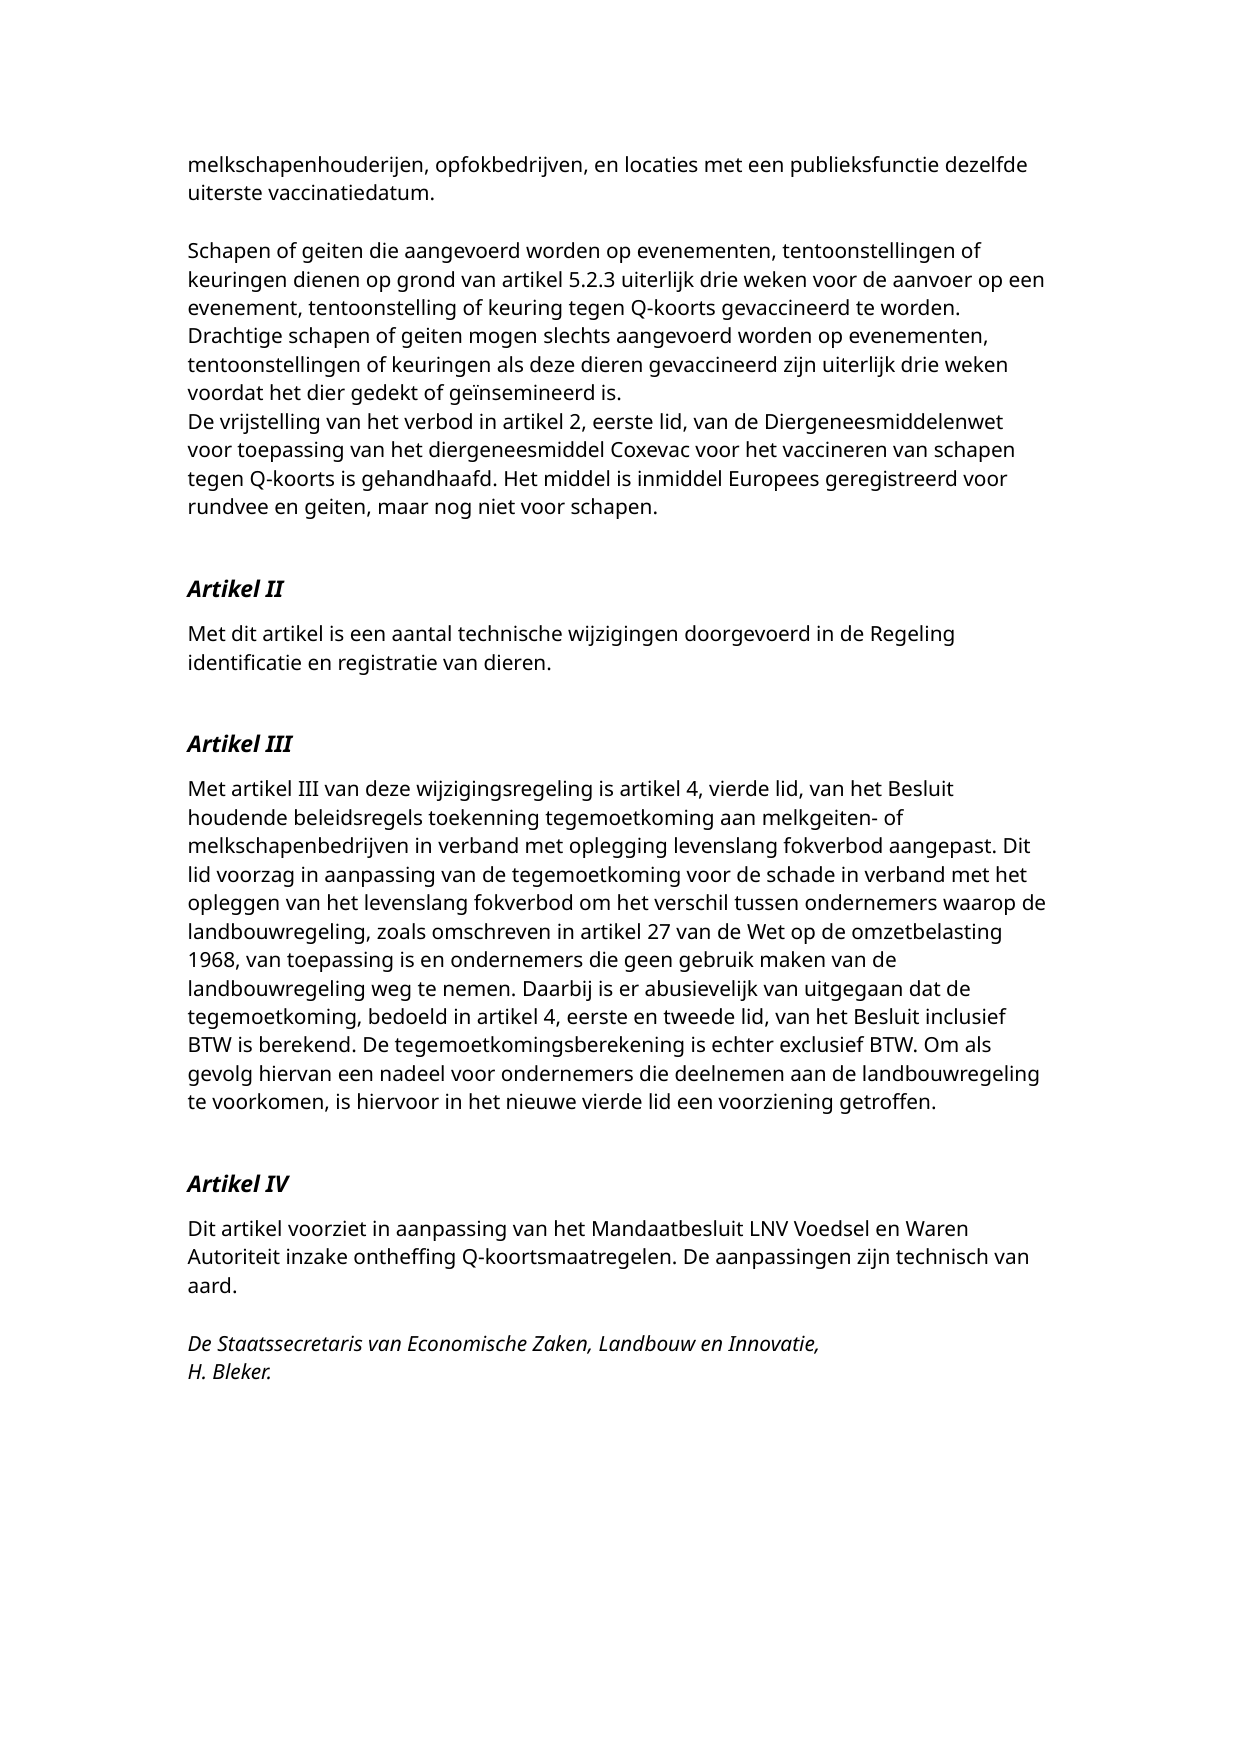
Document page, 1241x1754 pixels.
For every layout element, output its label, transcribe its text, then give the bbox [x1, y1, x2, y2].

text De Staatssecretaris van Economische Zaken, Landbouw en Innovatie, [187, 1329, 1053, 1357]
subtitle Artikel II [187, 573, 1053, 604]
subtitle Artikel IV [187, 1168, 1053, 1199]
text Dit artikel voorziet in aanpassing van het Mandaatbesluit LNV Voedsel en Waren Autoriteit inzake ontheffing Q-koortsmaatregelen. De aanpassingen zijn technisch van aard. [187, 1214, 1053, 1299]
text H. Bleker. [187, 1357, 1053, 1386]
text Schapen of geiten die aangevoerd worden op evenementen, tentoonstellingen of keuringen dienen op grond van artikel 5.2.3 uiterlijk drie weken voor de aanvoer op een evenement, tentoonstelling of keuring tegen Q-koorts gevaccineerd te worden. Drachtige schapen of geiten mogen slechts aangevoerd worden op evenementen, tentoonstellingen of keuringen als deze dieren gevaccineerd zijn uiterlijk drie weken voordat het dier gedekt of geïnsemineerd is. [187, 236, 1053, 407]
text Met artikel III van deze wijzigingsregeling is artikel 4, vierde lid, van het Besluit houdende beleidsregels toekenning tegemoetkoming aan melkgeiten- of melkschapenbedrijven in verband met oplegging levenslang fokverbod aangepast. Dit lid voorzag in aanpassing van de tegemoetkoming voor de schade in verband met het opleggen van het levenslang fokverbod om het verschil tussen ondernemers waarop de landbouwregeling, zoals omschreven in artikel 27 van de Wet op de omzetbelasting 1968, van toepassing is en ondernemers die geen gebruik maken van de landbouwregeling weg te nemen. Daarbij is er abusievelijk van uitgegaan dat de tegemoetkoming, bedoeld in artikel 4, eerste en tweede lid, van het Besluit inclusief BTW is berekend. De tegemoetkomingsberekening is echter exclusief BTW. Om als gevolg hiervan een nadeel voor ondernemers die deelnemen aan de landbouwregeling te voorkomen, is hiervoor in het nieuwe vierde lid een voorziening getroffen. [187, 774, 1053, 1116]
text Met dit artikel is een aantal technische wijzigingen doorgevoerd in de Regeling identificatie en registratie van dieren. [187, 619, 1053, 676]
subtitle Artikel III [187, 728, 1053, 759]
text melkschapenhouderijen, opfokbedrijven, en locaties met een publieksfunctie dezelfde uiterste vaccinatiedatum. [187, 150, 1053, 207]
text De vrijstelling van het verbod in artikel 2, eerste lid, van de Diergeneesmiddelenwet voor toepassing van het diergeneesmiddel Coxevac voor het vaccineren van schapen tegen Q-koorts is gehandhaafd. Het middel is inmiddel Europees geregistreerd voor rundvee en geiten, maar nog niet voor schapen. [187, 407, 1053, 521]
